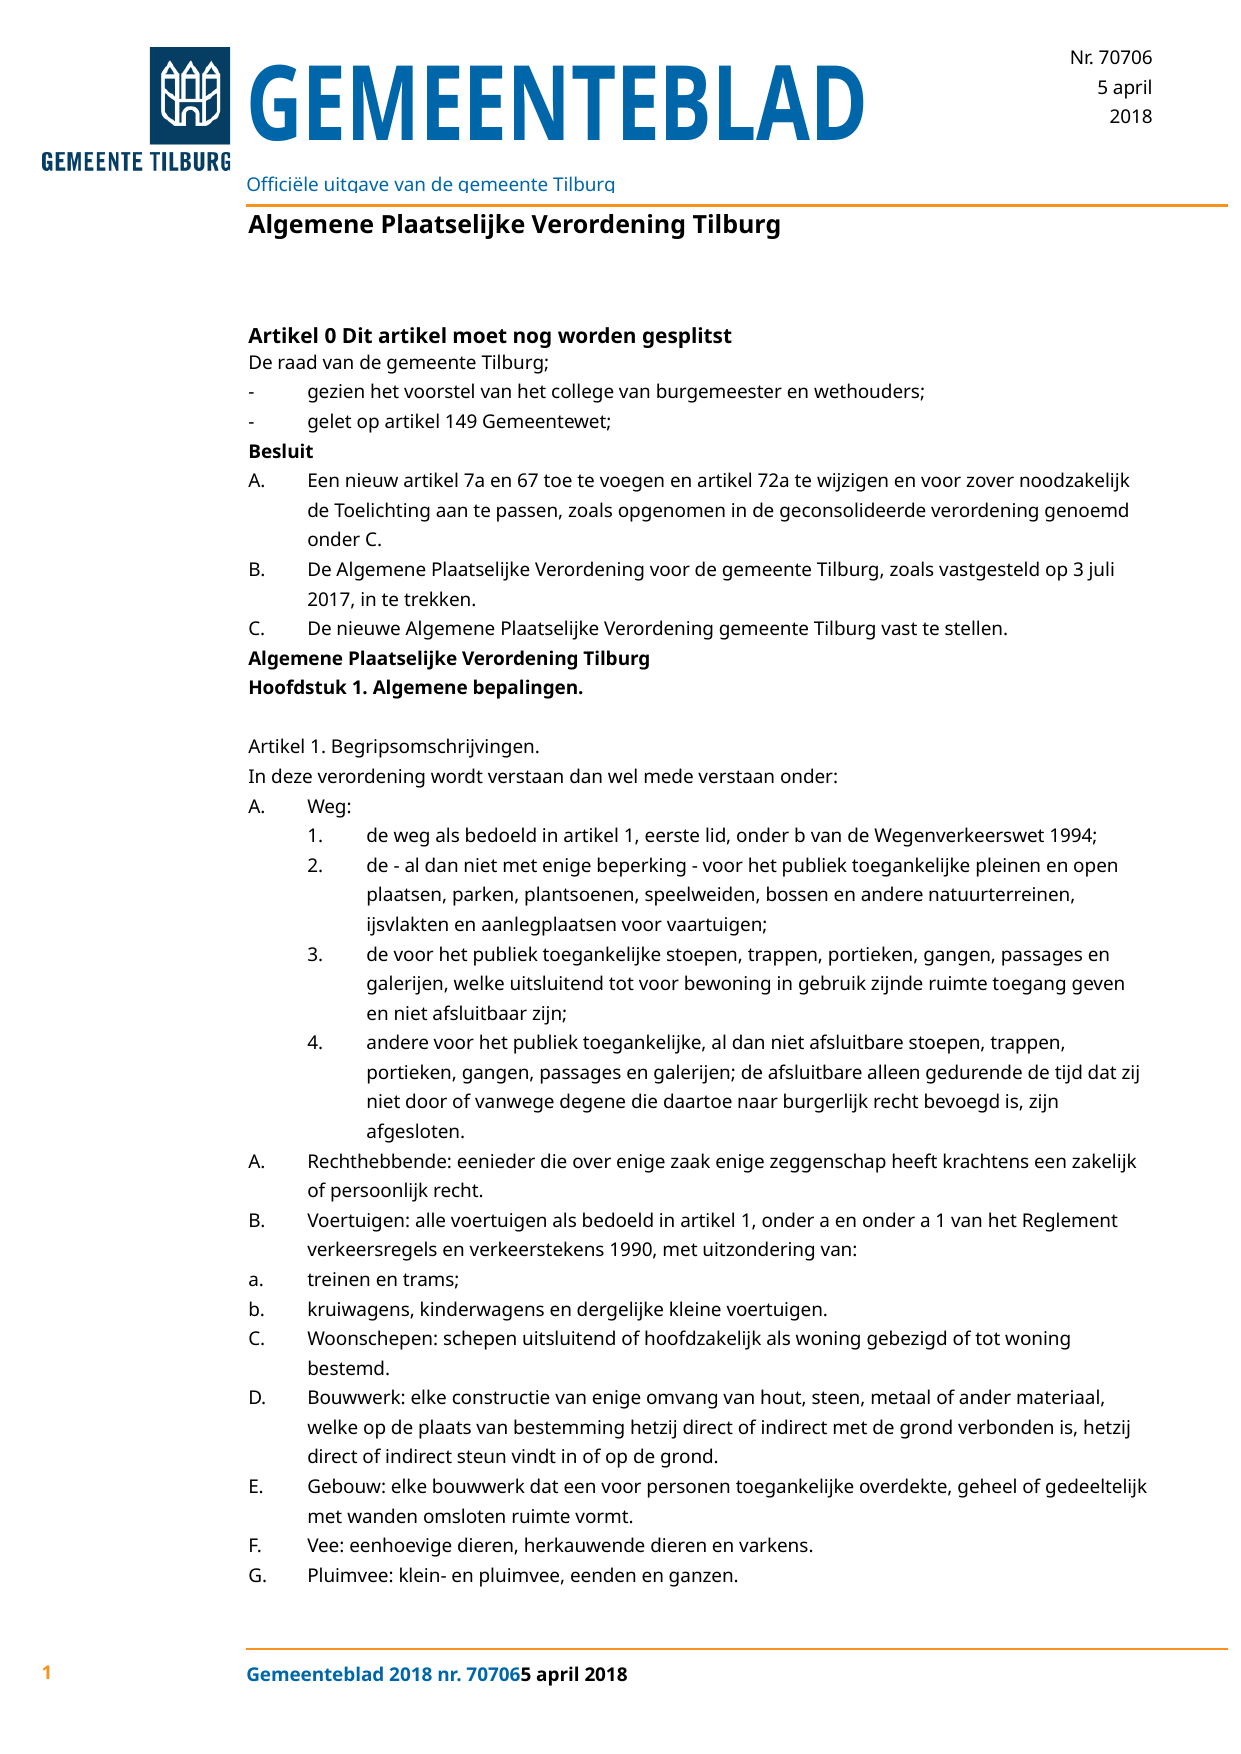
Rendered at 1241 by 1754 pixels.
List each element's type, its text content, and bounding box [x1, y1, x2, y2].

list Gebouw: elke bouwwerk dat een voor personen toegankelijke overdekte, geheel of gedeeltelijk met wanden omsloten ruimte vormt. [248, 1473, 1152, 1529]
list De nieuwe Algemene Plaatselijke Verordening gemeente Tilburg vast te stellen. [248, 615, 1152, 641]
text De raad van de gemeente Tilburg; [248, 349, 1152, 375]
list Woonschepen: schepen uitsluitend of hoofdzakelijk als woning gebezigd of tot woning bestemd. [248, 1325, 1152, 1381]
text Artikel 1. Begripsomschrijvingen. [248, 734, 1152, 759]
list de - al dan niet met enige beperking - voor het publiek toegankelijke pleinen en open plaatsen, parken, plantsoenen, speelweiden, bossen en andere natuurterreinen, ijsvlakten en aanlegplaatsen voor vaartuigen; [307, 852, 1152, 937]
text Hoofdstuk 1. Algemene bepalingen. [248, 674, 1152, 700]
list Bouwwerk: elke constructie van enige omvang van hout, steen, metaal of ander materiaal, welke op de plaats van bestemming hetzij direct of indirect met de grond verbonden is, hetzij direct of indirect steun vindt in of op de grond. [248, 1384, 1152, 1469]
text Algemene Plaatselijke Verordening Tilburg [248, 645, 1152, 671]
text Artikel 0 Dit artikel moet nog worden gesplitst [248, 321, 1152, 349]
list Een nieuw artikel 7a en 67 toe te voegen en artikel 72a te wijzigen en voor zover noodzakelijk de Toelichting aan te passen, zoals opgenomen in de geconsolideerde verordening genoemd onder C. [248, 467, 1152, 552]
picture [41, 47, 231, 172]
list Weg: [248, 793, 1152, 819]
list Pluimvee: klein- en pluimvee, eenden en ganzen. [248, 1562, 1152, 1588]
list treinen en trams; [248, 1266, 1152, 1292]
text In deze verordening wordt verstaan dan wel mede verstaan onder: [248, 763, 1152, 789]
list Voertuigen: alle voertuigen als bedoeld in artikel 1, onder a en onder a 1 van het Reglement verkeersregels en verkeerstekens 1990, met uitzondering van: [248, 1207, 1152, 1262]
list de voor het publiek toegankelijke stoepen, trappen, portieken, gangen, passages en galerijen, welke uitsluitend tot voor bewoning in gebruik zijnde ruimte toegang geven en niet afsluitbaar zijn; [307, 941, 1152, 1026]
list Rechthebbende: eenieder die over enige zaak enige zeggenschap heeft krachtens een zakelijk of persoonlijk recht. [248, 1148, 1152, 1203]
list andere voor het publiek toegankelijke, al dan niet afsluitbare stoepen, trappen, portieken, gangen, passages en galerijen; de afsluitbare alleen gedurende de tijd dat zij niet door of vanwege degene die daartoe naar burgerlijk recht bevoegd is, zijn afgesloten. [307, 1029, 1152, 1144]
list de weg als bedoeld in artikel 1, eerste lid, onder b van de Wegenverkeerswet 1994; [307, 822, 1152, 848]
text Besluit [248, 438, 1152, 464]
list De Algemene Plaatselijke Verordening voor de gemeente Tilburg, zoals vastgesteld op 3 juli 2017, in te trekken. [248, 556, 1152, 612]
list Vee: eenhoevige dieren, herkauwende dieren en varkens. [248, 1532, 1152, 1558]
list gezien het voorstel van het college van burgemeester en wethouders; [248, 379, 1152, 404]
list kruiwagens, kinderwagens en dergelijke kleine voertuigen. [248, 1296, 1152, 1322]
text Algemene Plaatselijke Verordening Tilburg [248, 207, 1152, 241]
list gelet op artikel 149 Gemeentewet; [248, 408, 1152, 434]
